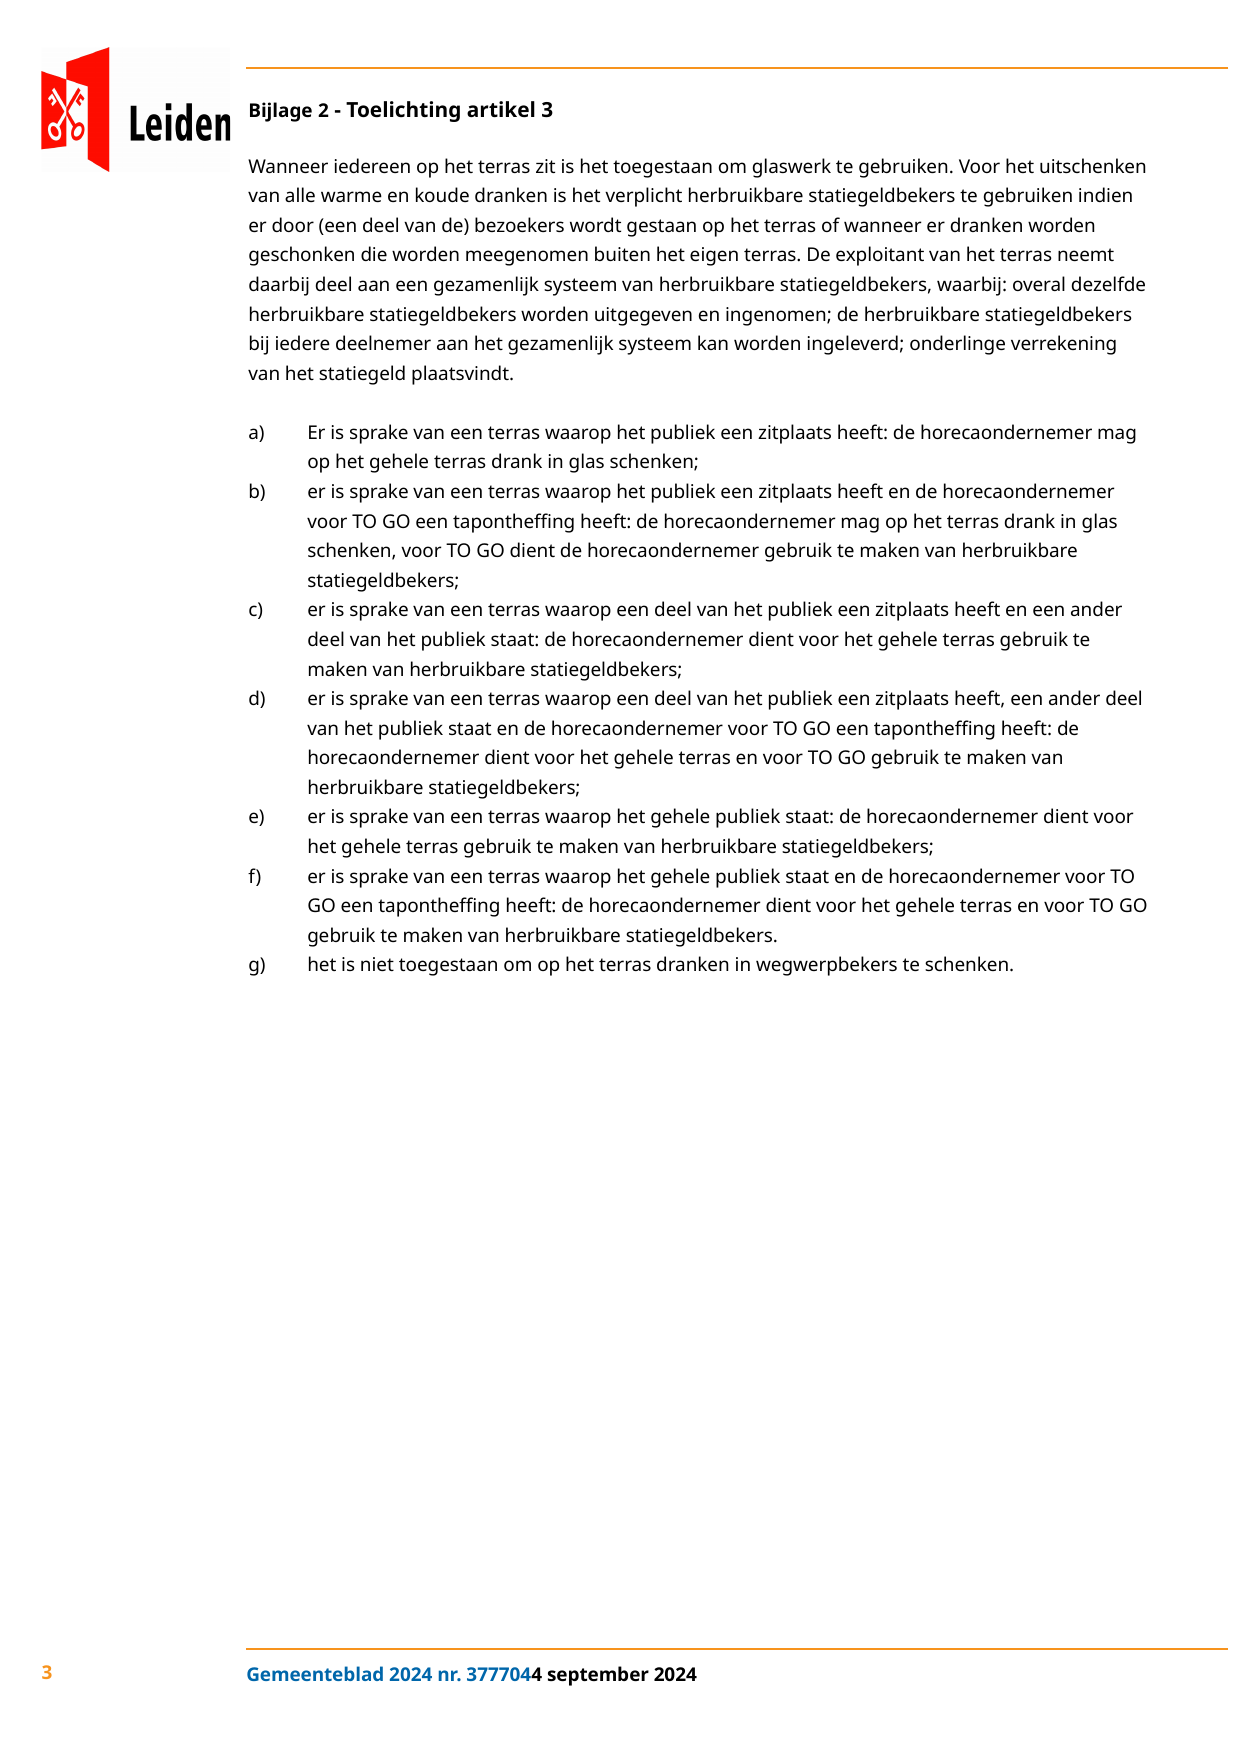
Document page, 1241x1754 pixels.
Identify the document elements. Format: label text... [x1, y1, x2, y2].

list er is sprake van een terras waarop het gehele publiek staat: de horecaondernemer dient voor het gehele terras gebruik te maken van herbruikbare statiegeldbekers; [248, 804, 1152, 859]
list er is sprake van een terras waarop een deel van het publiek een zitplaats heeft en een ander deel van het publiek staat: de horecaondernemer dient voor het gehele terras gebruik te maken van herbruikbare statiegeldbekers; [248, 597, 1152, 682]
list er is sprake van een terras waarop het publiek een zitplaats heeft en de horecaondernemer voor TO GO een tapontheffing heeft: de horecaondernemer mag op het terras drank in glas schenken, voor TO GO dient de horecaondernemer gebruik te maken van herbruikbare statiegeldbekers; [248, 478, 1152, 593]
text Bijlage 2 - Toelichting artikel 3 [248, 95, 1152, 123]
list het is niet toegestaan om op het terras dranken in wegwerpbekers te schenken. [248, 952, 1152, 977]
list er is sprake van een terras waarop het gehele publiek staat en de horecaondernemer voor TO GO een tapontheffing heeft: de horecaondernemer dient voor het gehele terras en voor TO GO gebruik te maken van herbruikbare statiegeldbekers. [248, 863, 1152, 948]
list Er is sprake van een terras waarop het publiek een zitplaats heeft: de horecaondernemer mag op het gehele terras drank in glas schenken; [248, 419, 1152, 474]
text Wanneer iedereen op het terras zit is het toegestaan om glaswerk te gebruiken. Voor het uitschenken van alle warme en koude dranken is het verplicht herbruikbare statiegeldbekers te gebruiken indien er door (een deel van de) bezoekers wordt gestaan op het terras of wanneer er dranken worden geschonken die worden meegenomen buiten het eigen terras. De exploitant van het terras neemt daarbij deel aan een gezamenlijk systeem van herbruikbare statiegeldbekers, waarbij: overal dezelfde herbruikbare statiegeldbekers worden uitgegeven en ingenomen; de herbruikbare statiegeldbekers bij iedere deelnemer aan het gezamenlijk systeem kan worden ingeleverd; onderlinge verrekening van het statiegeld plaatsvindt. [248, 153, 1152, 386]
picture [41, 47, 231, 172]
list er is sprake van een terras waarop een deel van het publiek een zitplaats heeft, een ander deel van het publiek staat en de horecaondernemer voor TO GO een tapontheffing heeft: de horecaondernemer dient voor het gehele terras en voor TO GO gebruik te maken van herbruikbare statiegeldbekers; [248, 685, 1152, 800]
